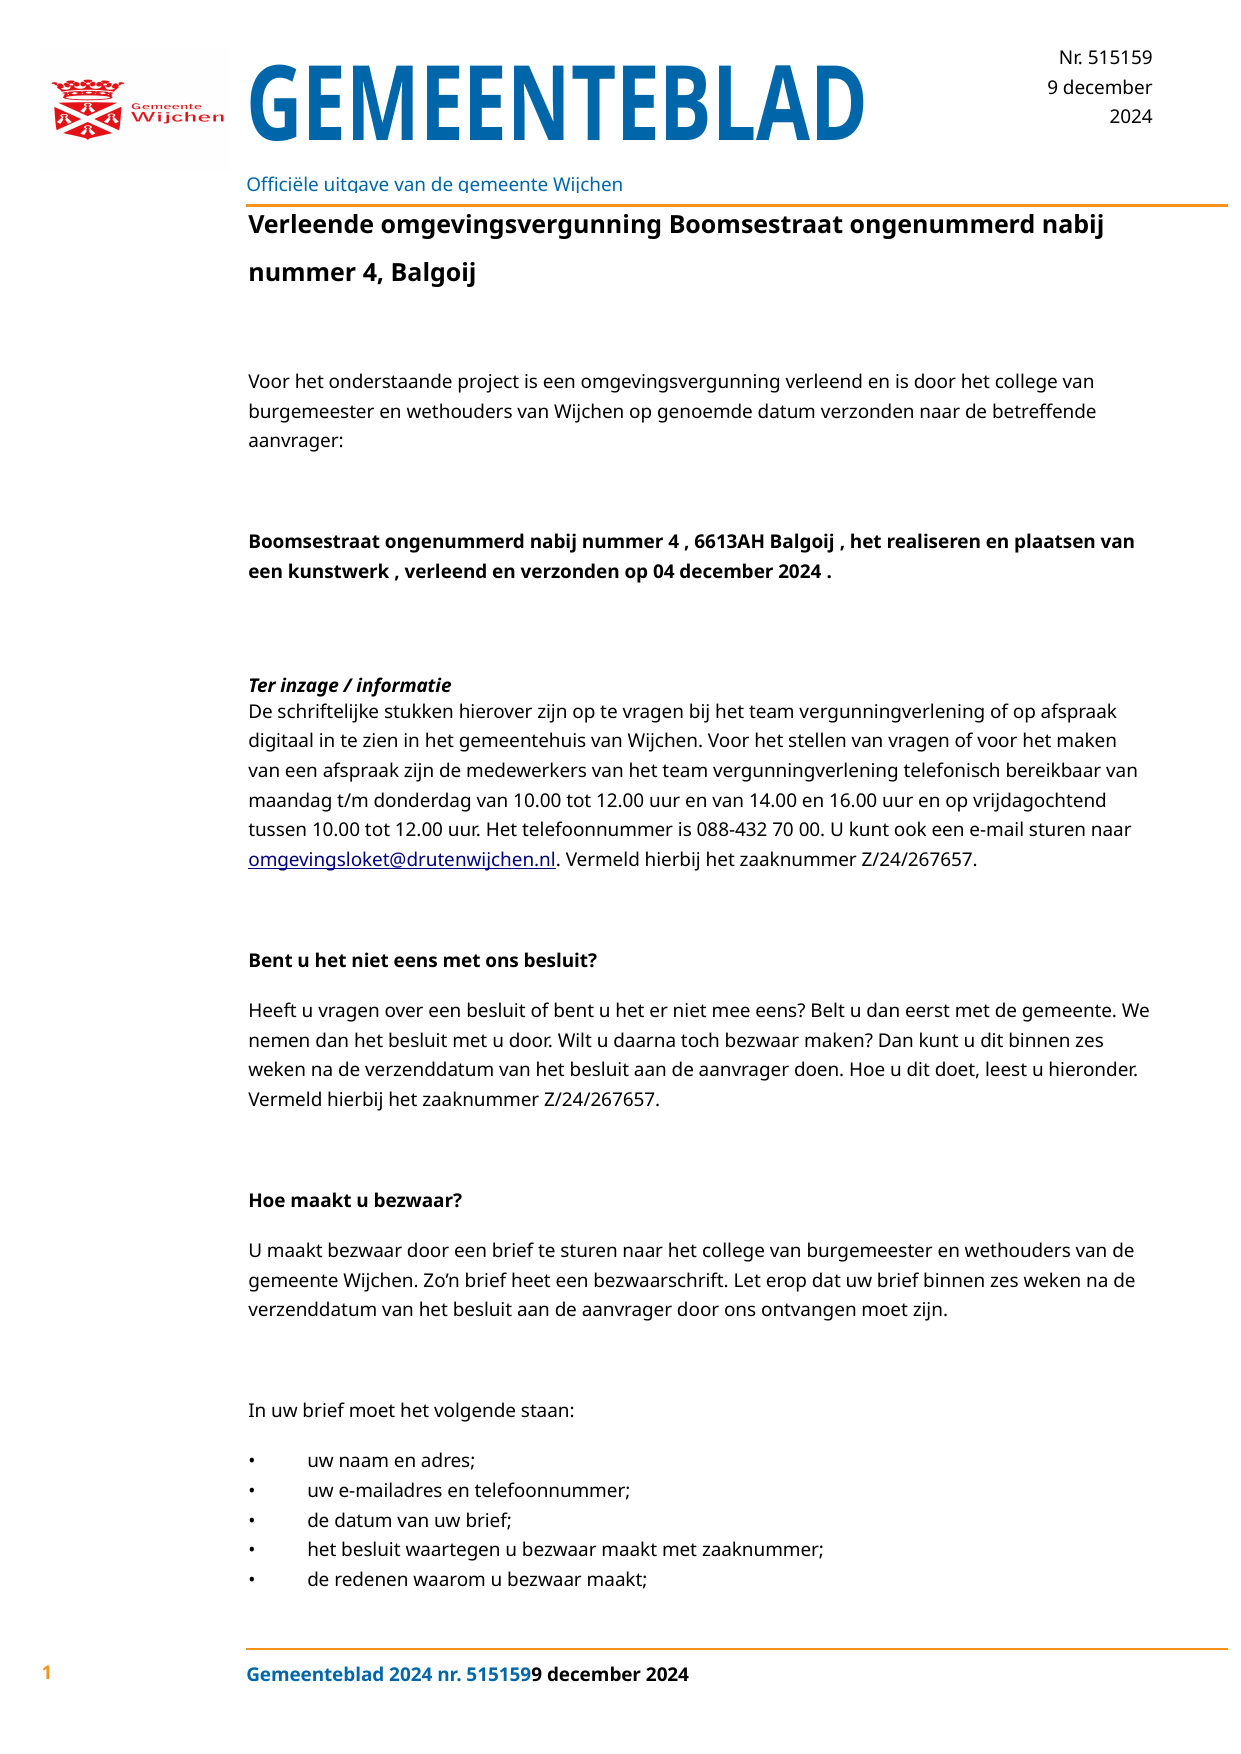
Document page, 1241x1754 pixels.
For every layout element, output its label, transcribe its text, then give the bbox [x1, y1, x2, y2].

text Hoe maakt u bezwaar? [248, 1187, 1152, 1212]
list uw naam en adres; [248, 1448, 1152, 1473]
text Verleende omgevingsvergunning Boomsestraat ongenummerd nabij nummer 4, Balgoij [248, 207, 1152, 288]
text Voor het onderstaande project is een omgevingsvergunning verleend en is door het college van burgemeester en wethouders van Wijchen op genoemde datum verzonden naar de betreffende aanvrager: [248, 368, 1152, 453]
list uw e-mailadres en telefoonnummer; [248, 1477, 1152, 1503]
text Ter inzage / informatie [248, 672, 1152, 698]
list de datum van uw brief; [248, 1507, 1152, 1532]
text Bent u het niet eens met ons besluit? [248, 947, 1152, 972]
picture [41, 47, 231, 172]
text U maakt bezwaar door een brief te sturen naar het college van burgemeester en wethouders van de gemeente Wijchen. Zo’n brief heet een bezwaarschrift. Let erop dat uw brief binnen zes weken na de verzenddatum van het besluit aan de aanvrager door ons ontvangen moet zijn. [248, 1237, 1152, 1322]
text De schriftelijke stukken hierover zijn op te vragen bij het team vergunningverlening of op afspraak digitaal in te zien in het gemeentehuis van Wijchen. Voor het stellen van vragen of voor het maken van een afspraak zijn de medewerkers van het team vergunningverlening telefonisch bereikbaar van maandag t/m donderdag van 10.00 tot 12.00 uur en van 14.00 en 16.00 uur en op vrijdagochtend tussen 10.00 tot 12.00 uur. Het telefoonnummer is 088-432 70 00. U kunt ook een e-mail sturen naar omgevingsloket@drutenwijchen.nl. Vermeld hierbij het zaaknummer Z/24/267657. [248, 698, 1152, 872]
text Heeft u vragen over een besluit of bent u het er niet mee eens? Belt u dan eerst met de gemeente. We nemen dan het besluit met u door. Wilt u daarna toch bezwaar maken? Dan kunt u dit binnen zes weken na de verzenddatum van het besluit aan de aanvrager doen. Hoe u dit doet, leest u hieronder. Vermeld hierbij het zaaknummer Z/24/267657. [248, 997, 1152, 1112]
text In uw brief moet het volgende staan: [248, 1397, 1152, 1423]
text Boomsestraat ongenummerd nabij nummer 4 , 6613AH Balgoij , het realiseren en plaatsen van een kunstwerk , verleend en verzonden op 04 december 2024 . [248, 528, 1152, 584]
list het besluit waartegen u bezwaar maakt met zaaknummer; [248, 1536, 1152, 1562]
list de redenen waarom u bezwaar maakt; [248, 1566, 1152, 1592]
